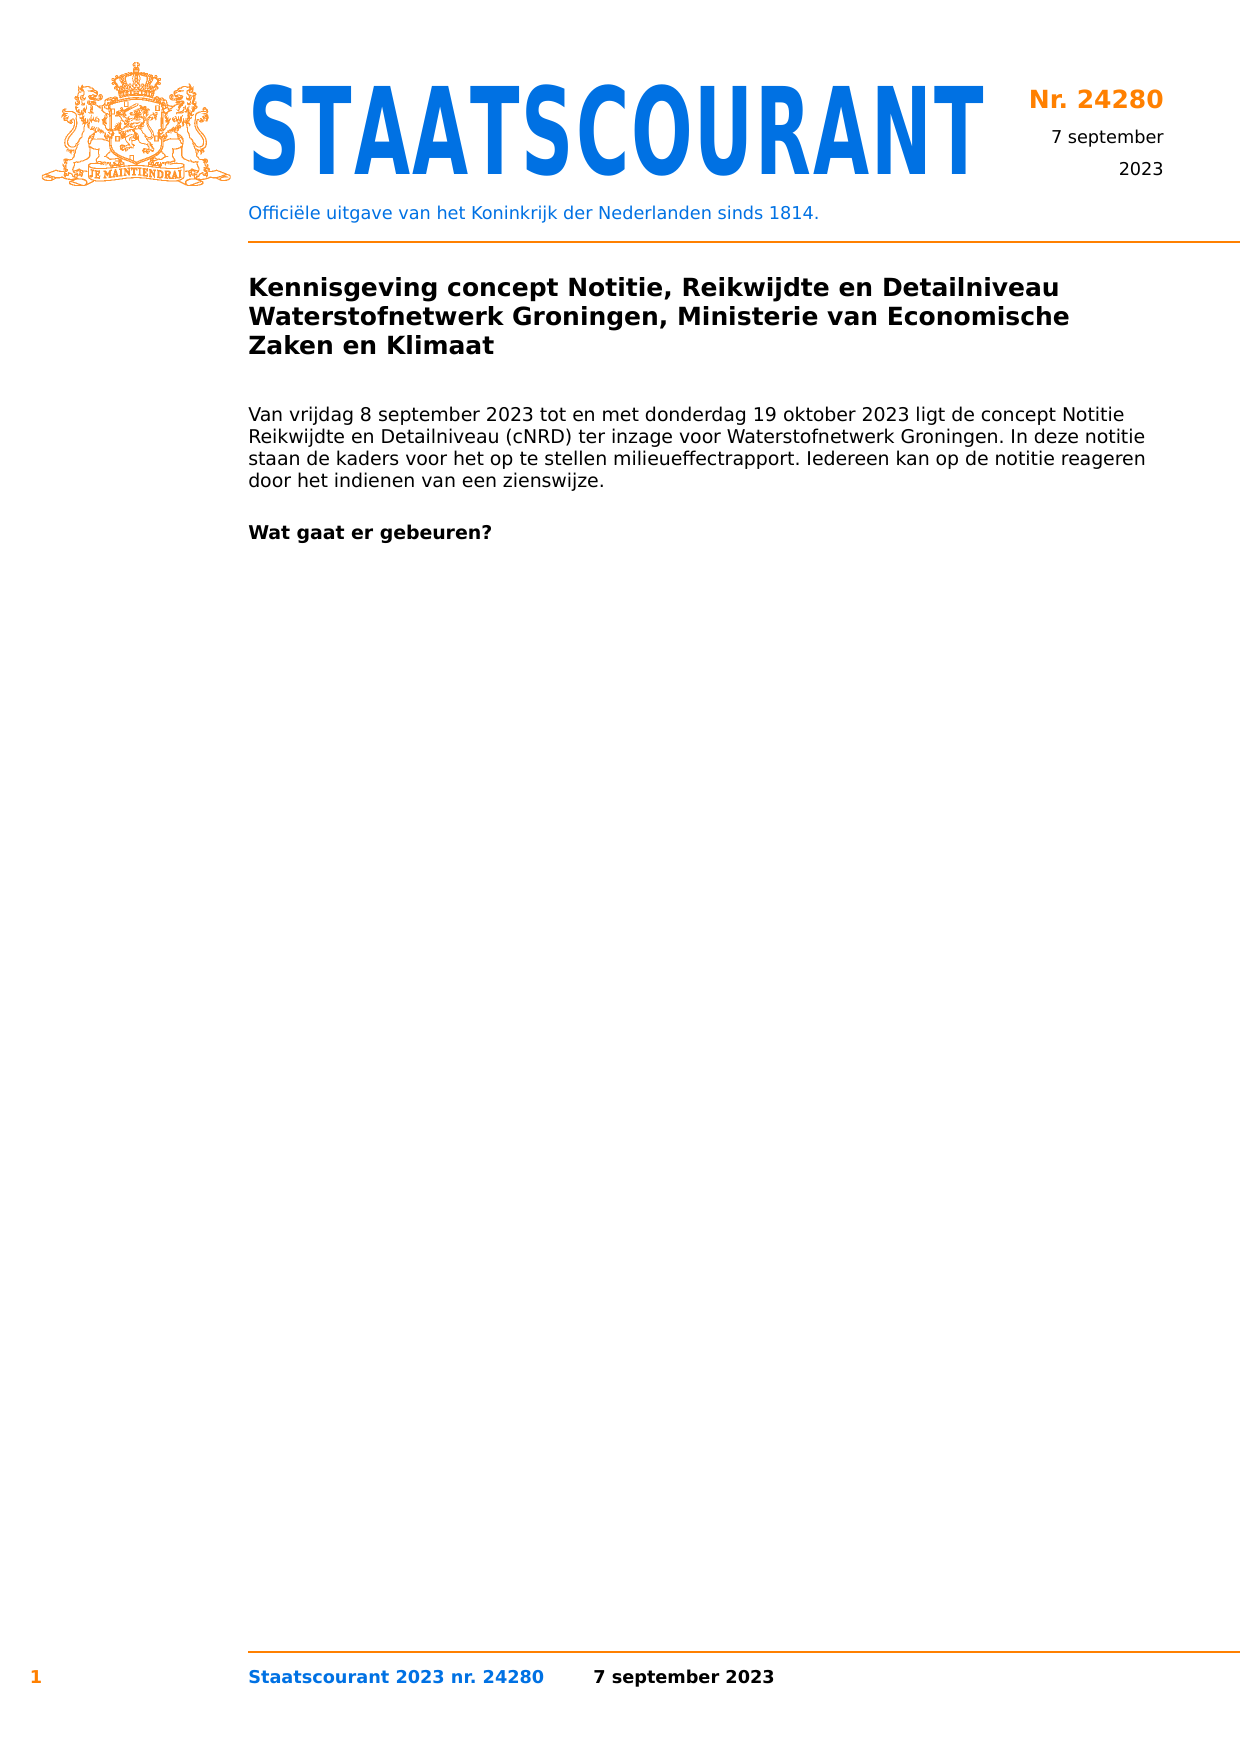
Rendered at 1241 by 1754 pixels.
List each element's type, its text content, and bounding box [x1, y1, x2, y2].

table_cell 2023 [998, 153, 1240, 203]
table_header Nr. 24280 [998, 62, 1240, 121]
table_cell Officiële uitgave van het Koninkrijk der Nederlanden sinds 1814. [248, 203, 1240, 241]
picture [41, 62, 231, 186]
text Van vrijdag 8 september 2023 tot en met donderdag 19 oktober 2023 ligt de concept Notitie Reikwijdte en Detailniveau (cNRD) ter inzage voor Waterstofnetwerk Groningen. In deze notitie staan de kaders voor het op te stellen milieueffectrapport. Iedereen kan op de notitie reageren door het indienen van een zienswijze. [248, 404, 1163, 492]
table_header STAATSCOURANT [248, 62, 998, 203]
subtitle Wat gaat er gebeuren? [248, 522, 1163, 544]
table_header [25, 62, 248, 241]
table_cell 7 september [998, 121, 1240, 153]
subtitle Kennisgeving concept Notitie, Reikwijdte en Detailniveau Waterstofnetwerk Groningen, Ministerie van Economische Zaken en Klimaat [248, 273, 1163, 361]
